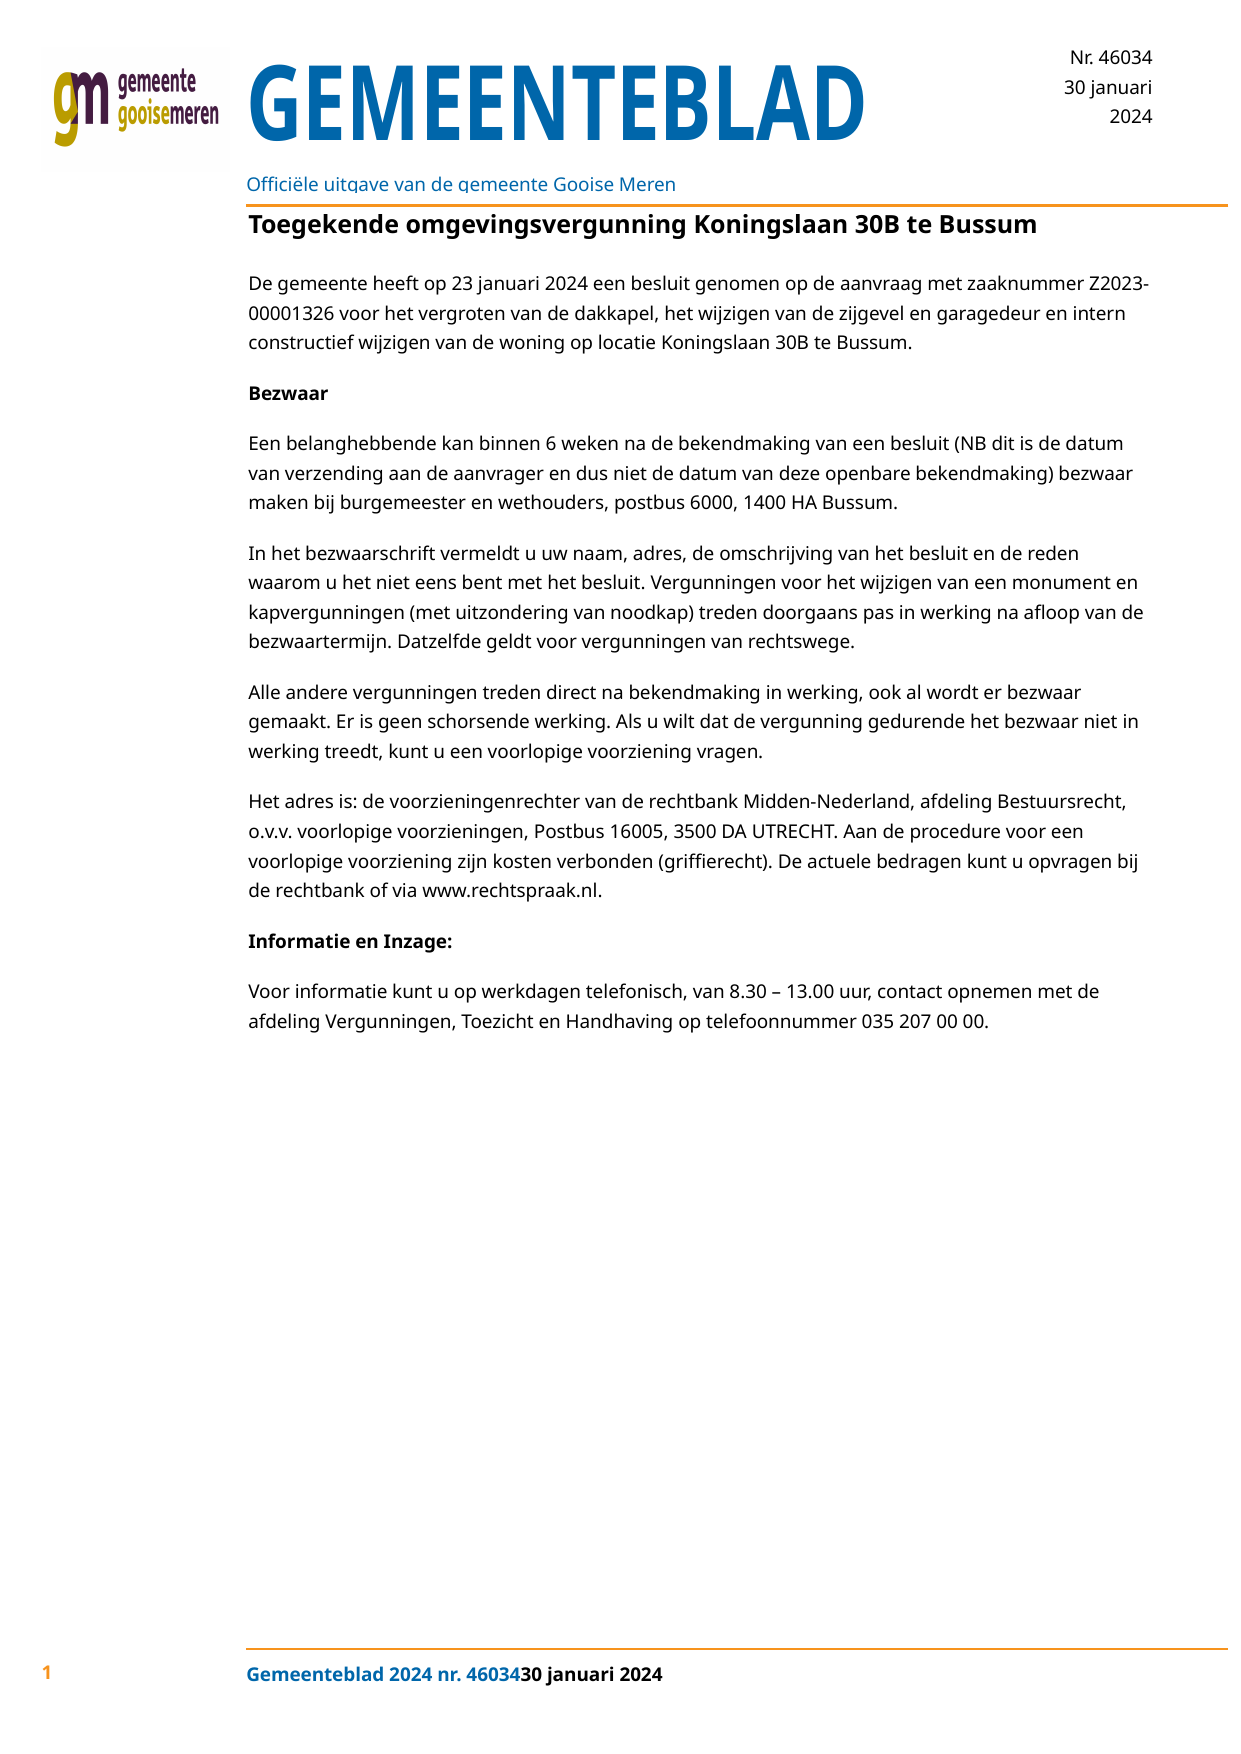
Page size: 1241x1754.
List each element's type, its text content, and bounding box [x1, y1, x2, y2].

text De gemeente heeft op 23 januari 2024 een besluit genomen op de aanvraag met zaaknummer Z2023-00001326 voor het vergroten van de dakkapel, het wijzigen van de zijgevel en garagedeur en intern constructief wijzigen van de woning op locatie Koningslaan 30B te Bussum. [248, 270, 1152, 355]
text Toegekende omgevingsvergunning Koningslaan 30B te Bussum [248, 207, 1152, 241]
text Alle andere vergunningen treden direct na bekendmaking in werking, ook al wordt er bezwaar gemaakt. Er is geen schorsende werking. Als u wilt dat de vergunning gedurende het bezwaar niet in werking treedt, kunt u een voorlopige voorziening vragen. [248, 679, 1152, 764]
text In het bezwaarschrift vermeldt u uw naam, adres, de omschrijving van het besluit en de reden waarom u het niet eens bent met het besluit. Vergunningen voor het wijzigen van een monument en kapvergunningen (met uitzondering van noodkap) treden doorgaans pas in werking na afloop van de bezwaartermijn. Datzelfde geldt voor vergunningen van rechtswege. [248, 540, 1152, 654]
text Het adres is: de voorzieningenrechter van de rechtbank Midden-Nederland, afdeling Bestuursrecht, o.v.v. voorlopige voorzieningen, Postbus 16005, 3500 DA UTRECHT. Aan de procedure voor een voorlopige voorziening zijn kosten verbonden (griffierecht). De actuele bedragen kunt u opvragen bij de rechtbank of via www.rechtspraak.nl. [248, 789, 1152, 903]
text Bezwaar [248, 380, 1152, 406]
picture [41, 47, 231, 172]
text Voor informatie kunt u op werkdagen telefonisch, van 8.30 – 13.00 uur, contact opnemen met de afdeling Vergunningen, Toezicht en Handhaving op telefoonnummer 035 207 00 00. [248, 978, 1152, 1033]
text Een belanghebbende kan binnen 6 weken na de bekendmaking van een besluit (NB dit is de datum van verzending aan de aanvrager en dus niet de datum van deze openbare bekendmaking) bezwaar maken bij burgemeester en wethouders, postbus 6000, 1400 HA Bussum. [248, 430, 1152, 515]
text Informatie en Inzage: [248, 928, 1152, 953]
